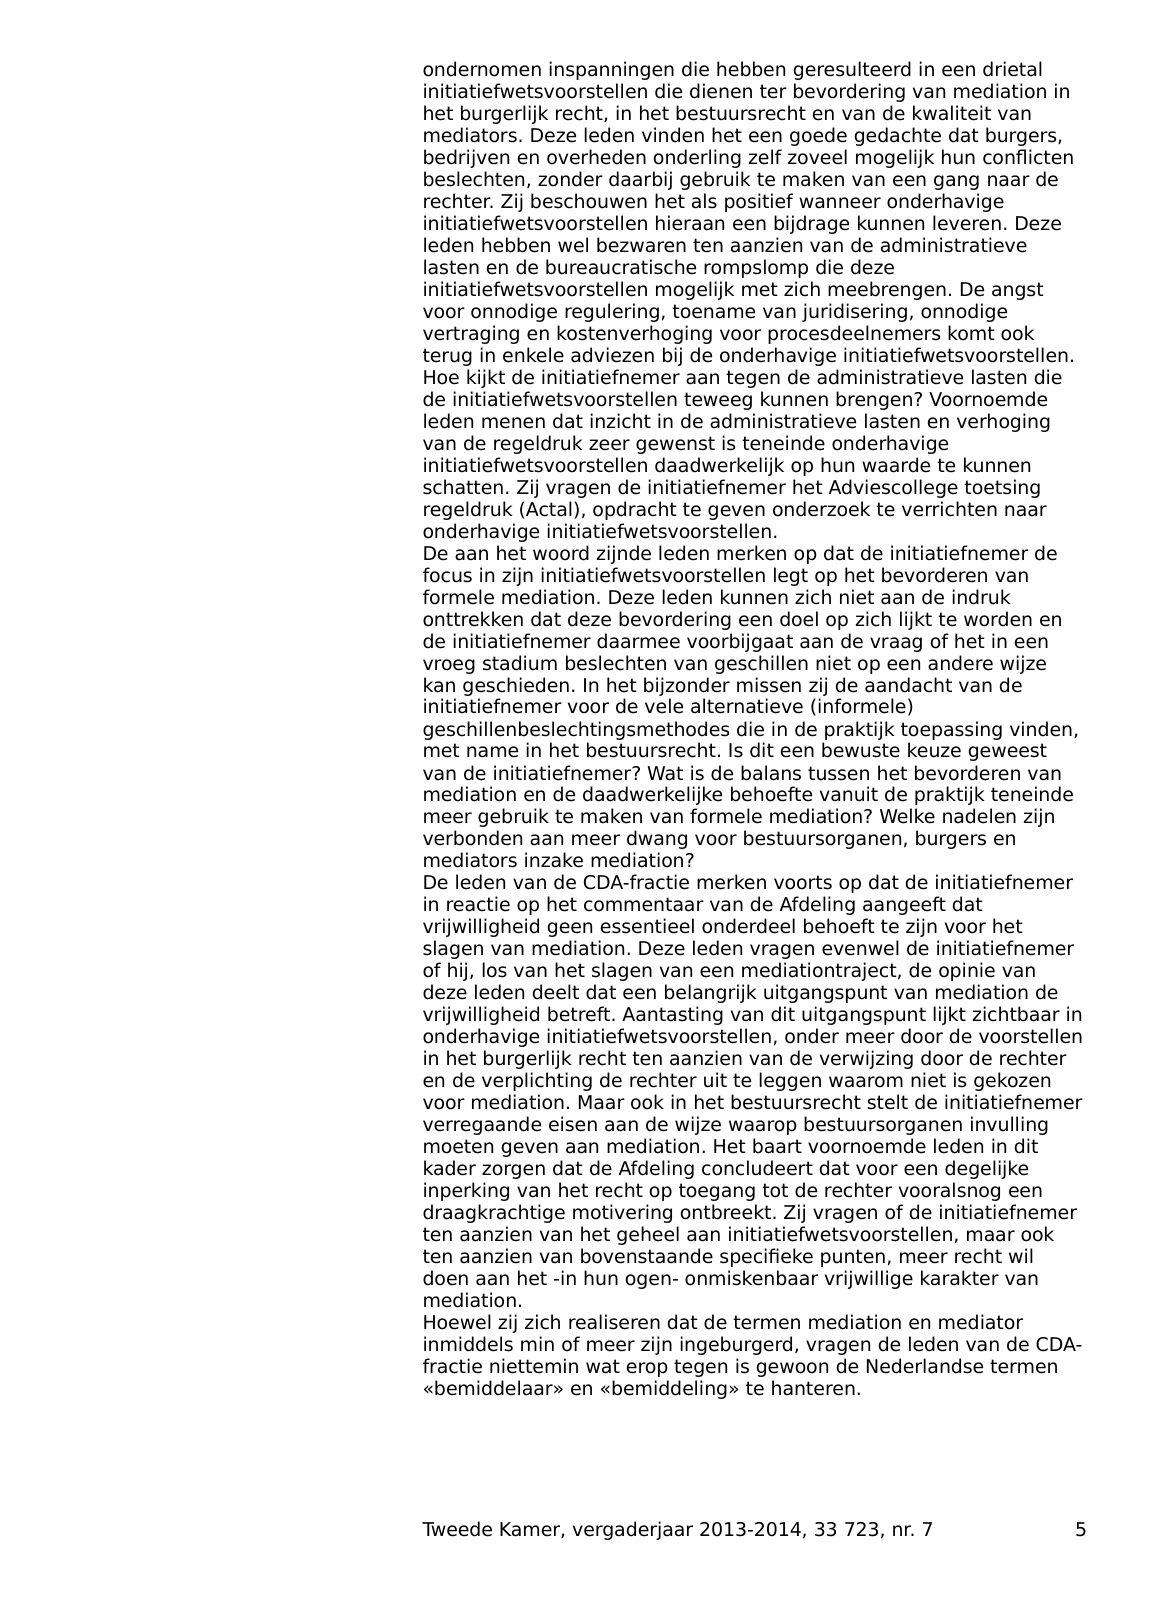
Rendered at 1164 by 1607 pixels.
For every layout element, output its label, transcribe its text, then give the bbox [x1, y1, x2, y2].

text Hoewel zij zich realiseren dat de termen mediation en mediator inmiddels min of meer zijn ingeburgerd, vragen de leden van de CDA-fractie niettemin wat erop tegen is gewoon de Nederlandse termen «bemiddelaar» en «bemiddeling» te hanteren. [422, 1312, 1087, 1400]
text De aan het woord zijnde leden merken op dat de initiatiefnemer de focus in zijn initiatiefwetsvoorstellen legt op het bevorderen van formele mediation. Deze leden kunnen zich niet aan de indruk onttrekken dat deze bevordering een doel op zich lijkt te worden en de initiatiefnemer daarmee voorbijgaat aan de vraag of het in een vroeg stadium beslechten van geschillen niet op een andere wijze kan geschieden. In het bijzonder missen zij de aandacht van de initiatiefnemer voor de vele alternatieve (informele) geschillenbeslechtingsmethodes die in de praktijk toepassing vinden, met name in het bestuursrecht. Is dit een bewuste keuze geweest van de initiatiefnemer? Wat is de balans tussen het bevorderen van mediation en de daadwerkelijke behoefte vanuit de praktijk teneinde meer gebruik te maken van formele mediation? Welke nadelen zijn verbonden aan meer dwang voor bestuursorganen, burgers en mediators inzake mediation? [422, 543, 1087, 872]
text De leden van de CDA-fractie merken voorts op dat de initiatiefnemer in reactie op het commentaar van de Afdeling aangeeft dat vrijwilligheid geen essentieel onderdeel behoeft te zijn voor het slagen van mediation. Deze leden vragen evenwel de initiatiefnemer of hij, los van het slagen van een mediationtraject, de opinie van deze leden deelt dat een belangrijk uitgangspunt van mediation de vrijwilligheid betreft. Aantasting van dit uitgangspunt lijkt zichtbaar in onderhavige initiatiefwetsvoorstellen, onder meer door de voorstellen in het burgerlijk recht ten aanzien van de verwijzing door de rechter en de verplichting de rechter uit te leggen waarom niet is gekozen voor mediation. Maar ook in het bestuursrecht stelt de initiatiefnemer verregaande eisen aan de wijze waarop bestuursorganen invulling moeten geven aan mediation. Het baart voornoemde leden in dit kader zorgen dat de Afdeling concludeert dat voor een degelijke inperking van het recht op toegang tot de rechter vooralsnog een draagkrachtige motivering ontbreekt. Zij vragen of de initiatiefnemer ten aanzien van het geheel aan initiatiefwetsvoorstellen, maar ook ten aanzien van bovenstaande specifieke punten, meer recht wil doen aan het -in hun ogen- onmiskenbaar vrijwillige karakter van mediation. [422, 872, 1087, 1312]
text ondernomen inspanningen die hebben geresulteerd in een drietal initiatiefwetsvoorstellen die dienen ter bevordering van mediation in het burgerlijk recht, in het bestuursrecht en van de kwaliteit van mediators. Deze leden vinden het een goede gedachte dat burgers, bedrijven en overheden onderling zelf zoveel mogelijk hun conflicten beslechten, zonder daarbij gebruik te maken van een gang naar de rechter. Zij beschouwen het als positief wanneer onderhavige initiatiefwetsvoorstellen hieraan een bijdrage kunnen leveren. Deze leden hebben wel bezwaren ten aanzien van de administratieve lasten en de bureaucratische rompslomp die deze initiatiefwetsvoorstellen mogelijk met zich meebrengen. De angst voor onnodige regulering, toename van juridisering, onnodige vertraging en kostenverhoging voor procesdeelnemers komt ook terug in enkele adviezen bij de onderhavige initiatiefwetsvoorstellen. Hoe kijkt de initiatiefnemer aan tegen de administratieve lasten die de initiatiefwetsvoorstellen teweeg kunnen brengen? Voornoemde leden menen dat inzicht in de administratieve lasten en verhoging van de regeldruk zeer gewenst is teneinde onderhavige initiatiefwetsvoorstellen daadwerkelijk op hun waarde te kunnen schatten. Zij vragen de initiatiefnemer het Adviescollege toetsing regeldruk (Actal), opdracht te geven onderzoek te verrichten naar onderhavige initiatiefwetsvoorstellen. [422, 59, 1087, 543]
